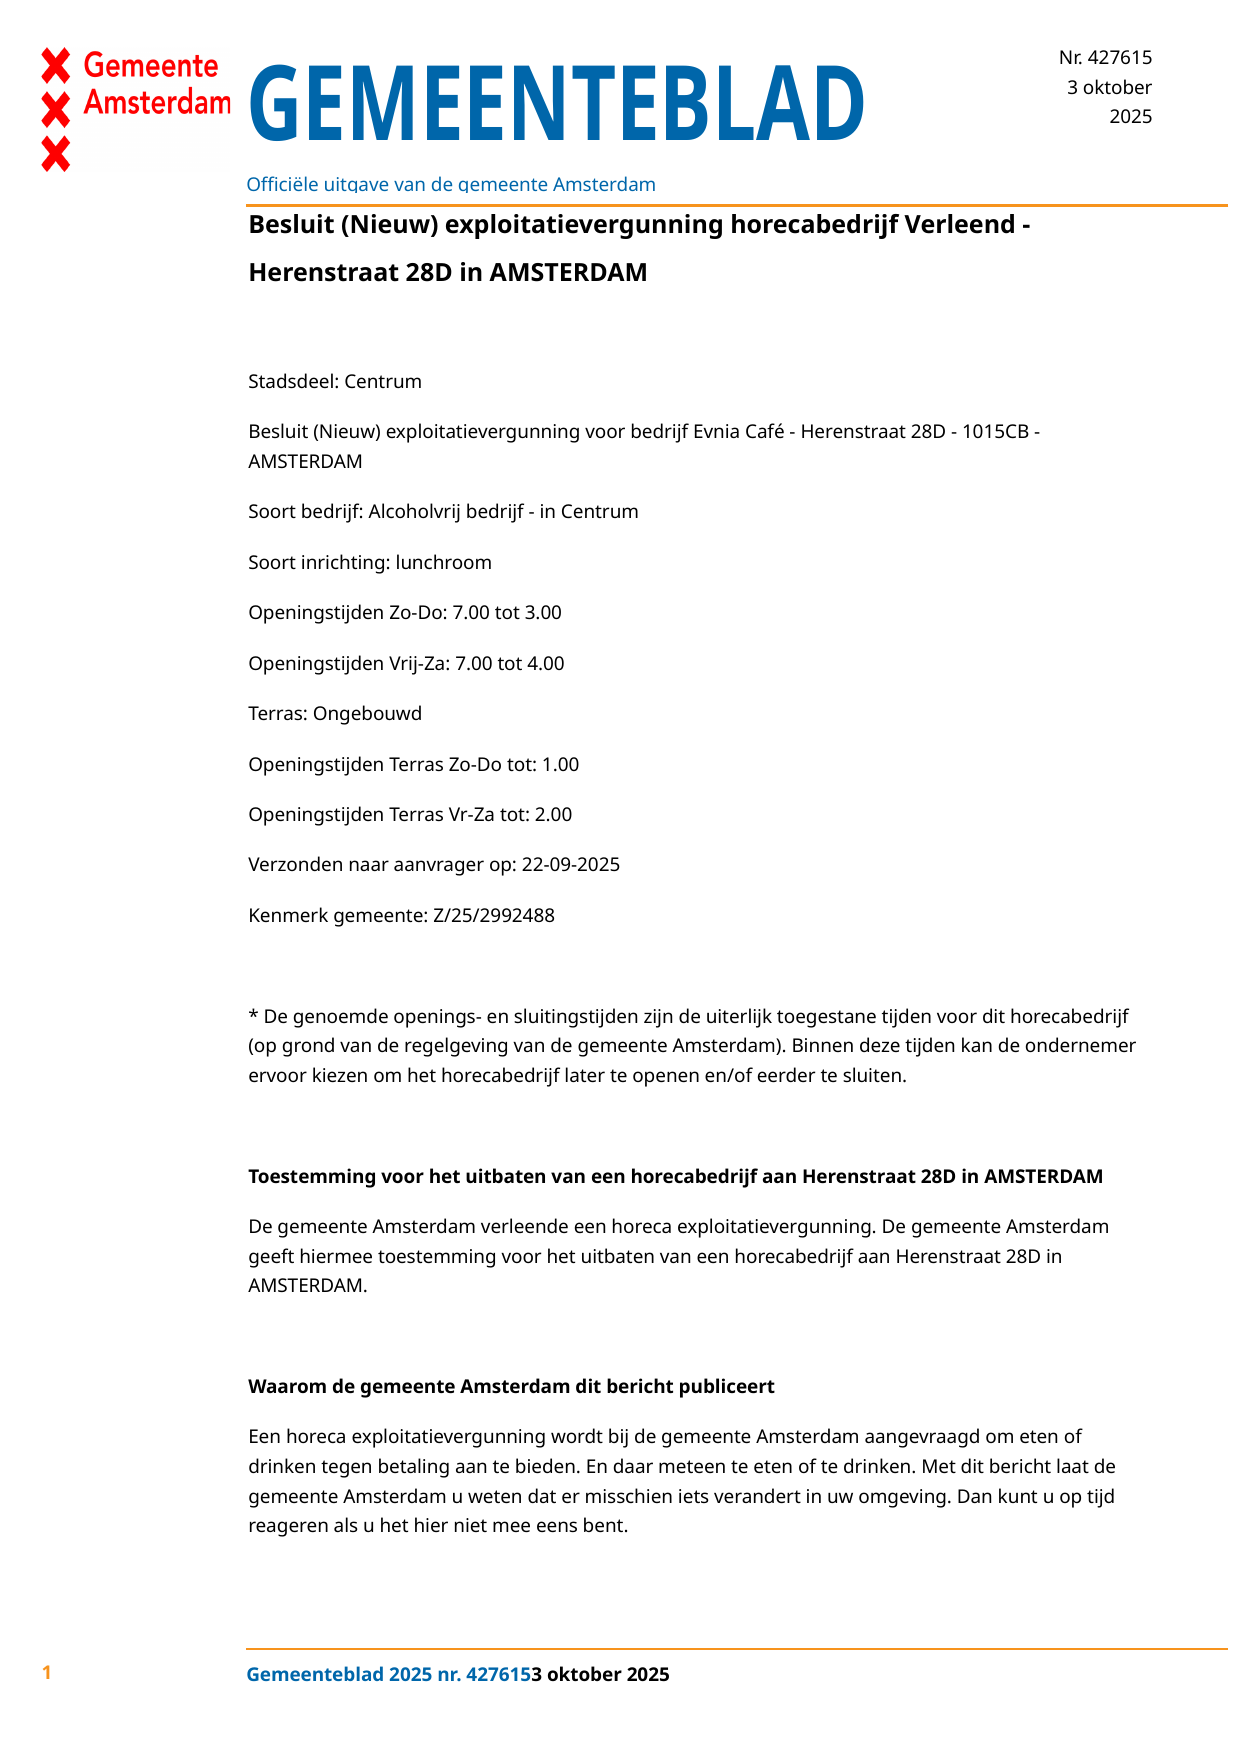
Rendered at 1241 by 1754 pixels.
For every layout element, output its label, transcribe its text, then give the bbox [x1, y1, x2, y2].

text * De genoemde openings- en sluitingstijden zijn de uiterlijk toegestane tijden voor dit horecabedrijf (op grond van de regelgeving van de gemeente Amsterdam). Binnen deze tijden kan de ondernemer ervoor kiezen om het horecabedrijf later te openen en/of eerder te sluiten. [248, 1003, 1152, 1088]
text Een horeca exploitatievergunning wordt bij de gemeente Amsterdam aangevraagd om eten of drinken tegen betaling aan te bieden. En daar meteen te eten of te drinken. Met dit bericht laat de gemeente Amsterdam u weten dat er misschien iets verandert in uw omgeving. Dan kunt u op tijd reageren als u het hier niet mee eens bent. [248, 1424, 1152, 1538]
text De gemeente Amsterdam verleende een horeca exploitatievergunning. De gemeente Amsterdam geeft hiermee toestemming voor het uitbaten van een horecabedrijf aan Herenstraat 28D in AMSTERDAM. [248, 1213, 1152, 1298]
text Openingstijden Zo-Do: 7.00 tot 3.00 [248, 599, 1152, 625]
text Openingstijden Terras Zo-Do tot: 1.00 [248, 751, 1152, 777]
text Openingstijden Terras Vr-Za tot: 2.00 [248, 801, 1152, 827]
text Terras: Ongebouwd [248, 700, 1152, 726]
text Verzonden naar aanvrager op: 22-09-2025 [248, 852, 1152, 877]
text Openingstijden Vrij-Za: 7.00 tot 4.00 [248, 650, 1152, 676]
text Stadsdeel: Centrum [248, 368, 1152, 394]
text Toestemming voor het uitbaten van een horecabedrijf aan Herenstraat 28D in AMSTERDAM [248, 1163, 1152, 1189]
text Besluit (Nieuw) exploitatievergunning voor bedrijf Evnia Café - Herenstraat 28D - 1015CB - AMSTERDAM [248, 419, 1152, 474]
text Soort inrichting: lunchroom [248, 549, 1152, 575]
text Besluit (Nieuw) exploitatievergunning horecabedrijf Verleend - Herenstraat 28D in AMSTERDAM [248, 207, 1152, 288]
text Waarom de gemeente Amsterdam dit bericht publiceert [248, 1373, 1152, 1399]
text Soort bedrijf: Alcoholvrij bedrijf - in Centrum [248, 499, 1152, 524]
text Kenmerk gemeente: Z/25/2992488 [248, 902, 1152, 928]
picture [41, 47, 231, 172]
